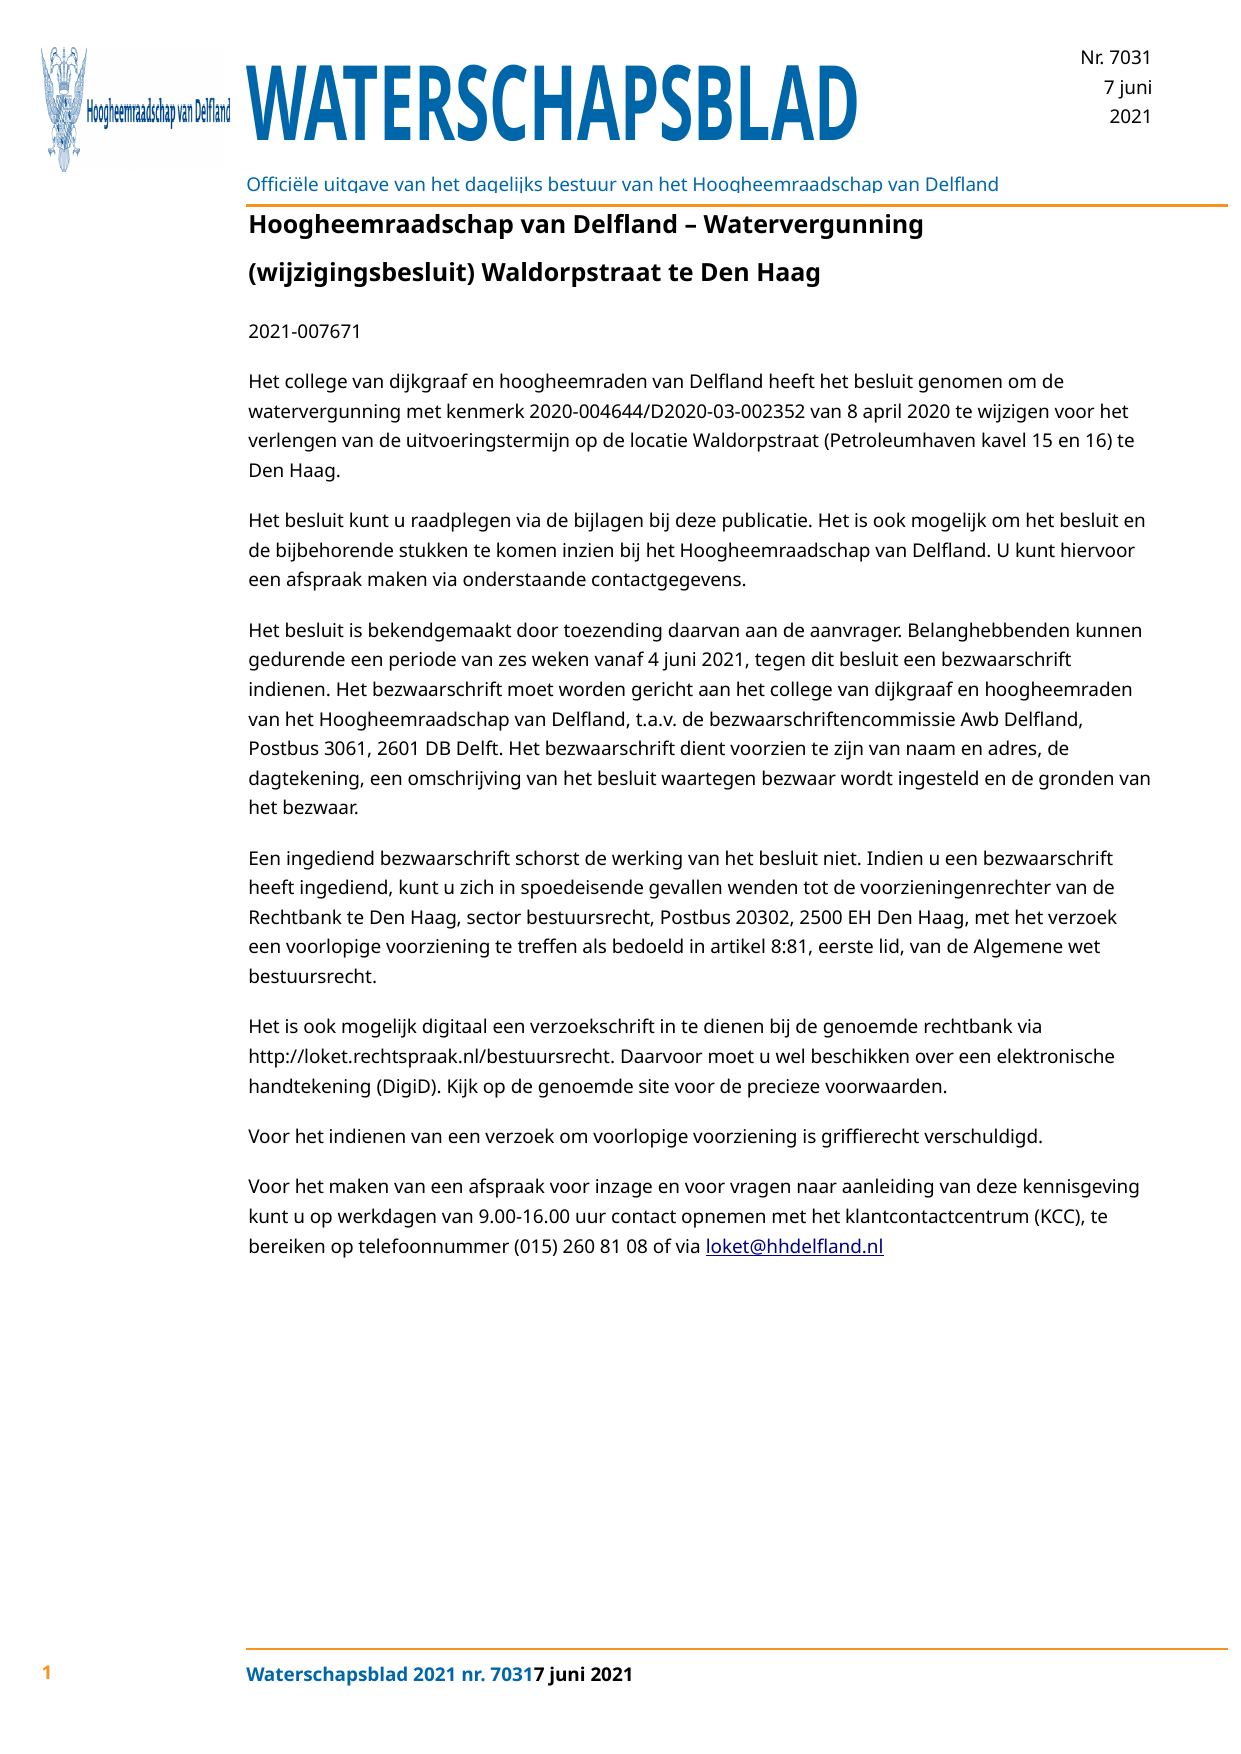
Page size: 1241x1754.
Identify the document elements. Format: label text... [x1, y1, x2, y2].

text Het besluit is bekendgemaakt door toezending daarvan aan de aanvrager. Belanghebbenden kunnen gedurende een periode van zes weken vanaf 4 juni 2021, tegen dit besluit een bezwaarschrift indienen. Het bezwaarschrift moet worden gericht aan het college van dijkgraaf en hoogheemraden van het Hoogheemraadschap van Delfland, t.a.v. de bezwaarschriftencommissie Awb Delfland, Postbus 3061, 2601 DB Delft. Het bezwaarschrift dient voorzien te zijn van naam en adres, de dagtekening, een omschrijving van het besluit waartegen bezwaar wordt ingesteld en de gronden van het bezwaar. [248, 617, 1152, 820]
picture [41, 47, 231, 172]
text 2021-007671 [248, 318, 1152, 344]
text Voor het indienen van een verzoek om voorlopige voorziening is griffierecht verschuldigd. [248, 1123, 1152, 1149]
text Het is ook mogelijk digitaal een verzoekschrift in te dienen bij de genoemde rechtbank via http://loket.rechtspraak.nl/bestuursrecht. Daarvoor moet u wel beschikken over een elektronische handtekening (DigiD). Kijk op de genoemde site voor de precieze voorwaarden. [248, 1014, 1152, 1099]
text Voor het maken van een afspraak voor inzage en voor vragen naar aanleiding van deze kennisgeving kunt u op werkdagen van 9.00-16.00 uur contact opnemen met het klantcontactcentrum (KCC), te bereiken op telefoonnummer (015) 260 81 08 of via loket@hhdelfland.nl [248, 1174, 1152, 1259]
text Het college van dijkgraaf en hoogheemraden van Delfland heeft het besluit genomen om de watervergunning met kenmerk 2020-004644/D2020-03-002352 van 8 april 2020 te wijzigen voor het verlengen van de uitvoeringstermijn op de locatie Waldorpstraat (Petroleumhaven kavel 15 en 16) te Den Haag. [248, 368, 1152, 483]
text Het besluit kunt u raadplegen via de bijlagen bij deze publicatie. Het is ook mogelijk om het besluit en de bijbehorende stukken te komen inzien bij het Hoogheemraadschap van Delfland. U kunt hiervoor een afspraak maken via onderstaande contactgegevens. [248, 507, 1152, 592]
text Hoogheemraadschap van Delfland – Watervergunning (wijzigingsbesluit) Waldorpstraat te Den Haag [248, 207, 1152, 288]
text Een ingediend bezwaarschrift schorst de werking van het besluit niet. Indien u een bezwaarschrift heeft ingediend, kunt u zich in spoedeisende gevallen wenden tot de voorzieningenrechter van de Rechtbank te Den Haag, sector bestuursrecht, Postbus 20302, 2500 EH Den Haag, met het verzoek een voorlopige voorziening te treffen als bedoeld in artikel 8:81, eerste lid, van de Algemene wet bestuursrecht. [248, 845, 1152, 989]
